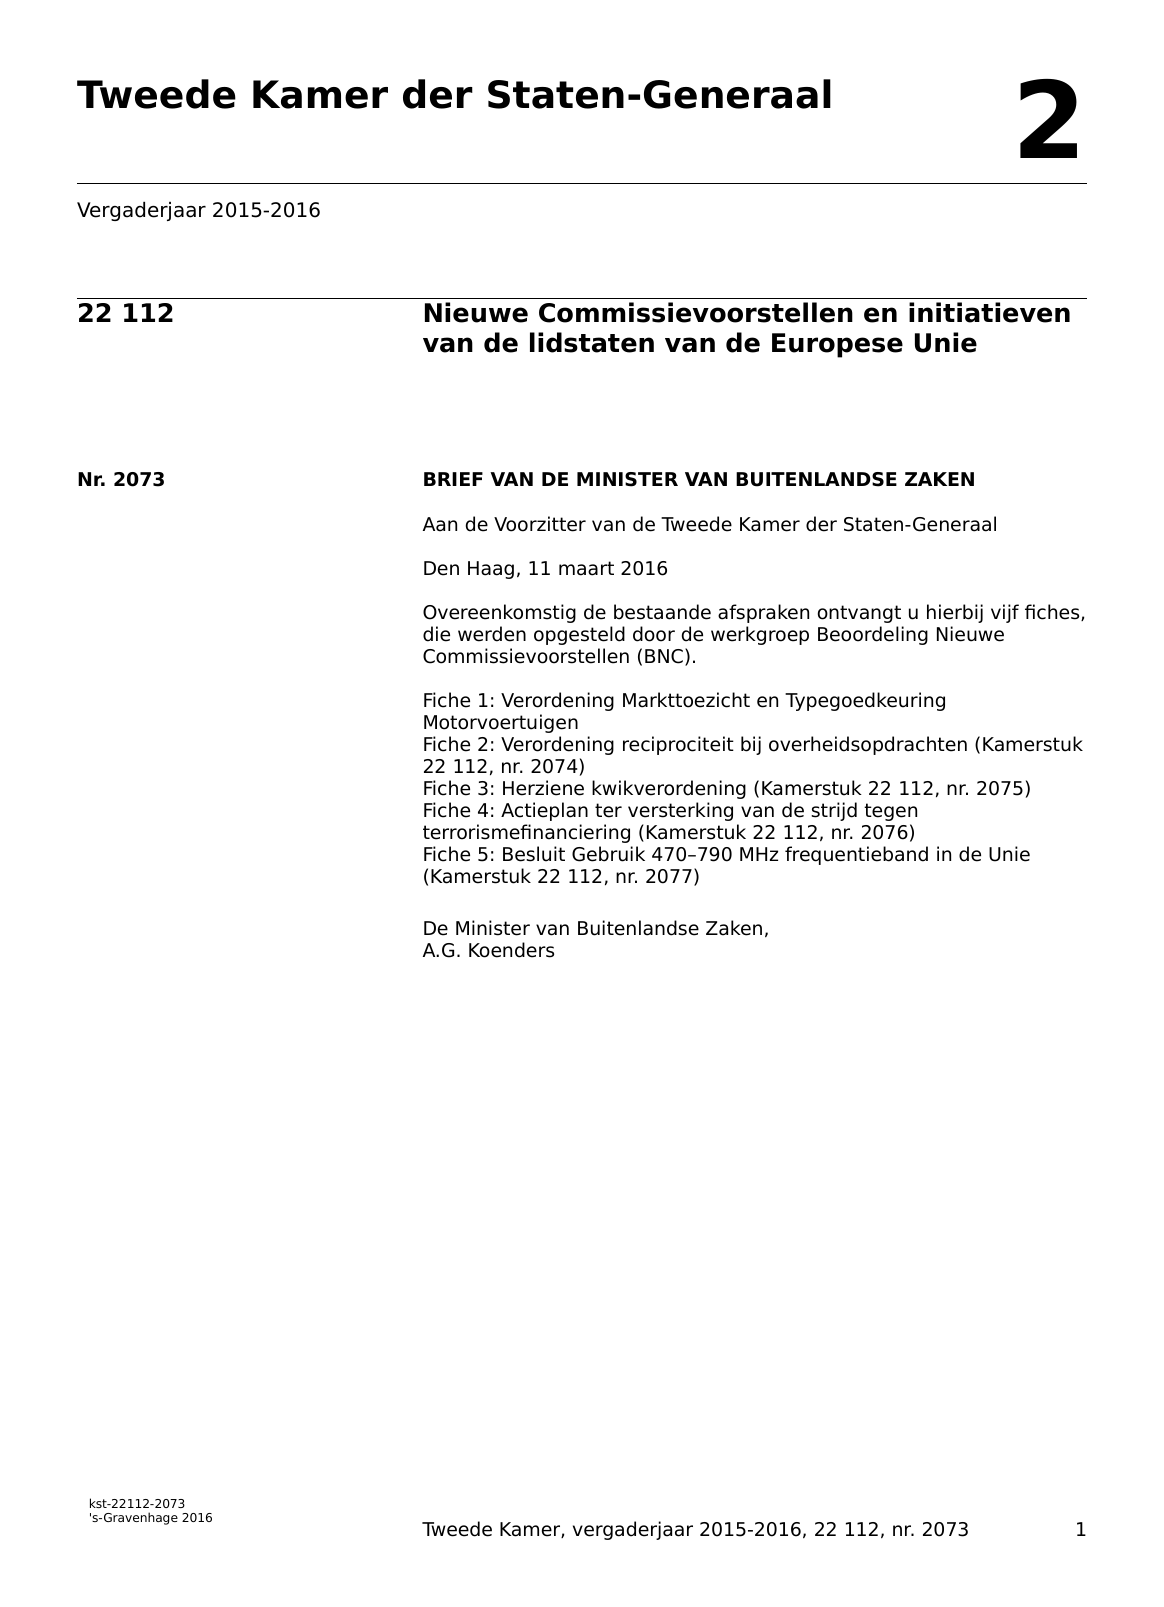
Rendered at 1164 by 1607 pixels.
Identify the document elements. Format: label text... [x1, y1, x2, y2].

subtitle 22 112 Nieuwe Commissievoorstellen en initiatieven van de lidstaten van de Europese Unie [77, 299, 1087, 358]
text De Minister van Buitenlandse Zaken, A.G. Koenders [422, 918, 1087, 962]
text kst-22112-2073 [88, 1497, 323, 1511]
table_cell Vergaderjaar 2015-2016 [77, 184, 1087, 298]
text Fiche 1: Verordening Markttoezicht en Typegoedkeuring Motorvoertuigen [422, 690, 1087, 734]
text Den Haag, 11 maart 2016 [422, 558, 1087, 580]
text Aan de Voorzitter van de Tweede Kamer der Staten-Generaal [422, 513, 1087, 536]
text Fiche 5: Besluit Gebruik 470–790 MHz frequentieband in de Unie (Kamerstuk 22 112, nr. 2077) [422, 844, 1087, 888]
text Fiche 2: Verordening reciprociteit bij overheidsopdrachten (Kamerstuk 22 112, nr. 2074) [422, 734, 1087, 778]
text 's-Gravenhage 2016 [88, 1511, 323, 1525]
table_header Tweede Kamer der Staten-Generaal [77, 59, 886, 183]
text Overeenkomstig de bestaande afspraken ontvangt u hierbij vijf fiches, die werden opgesteld door de werkgroep Beoordeling Nieuwe Commissievoorstellen (BNC). [422, 602, 1087, 668]
subtitle Nr. 2073 BRIEF VAN DE MINISTER VAN BUITENLANDSE ZAKEN [77, 469, 1087, 491]
text Fiche 4: Actieplan ter versterking van de strijd tegen terrorismefinanciering (Kamerstuk 22 112, nr. 2076) [422, 800, 1087, 844]
text Fiche 3: Herziene kwikverordening (Kamerstuk 22 112, nr. 2075) [422, 778, 1087, 800]
table_header 2 [886, 59, 1087, 183]
